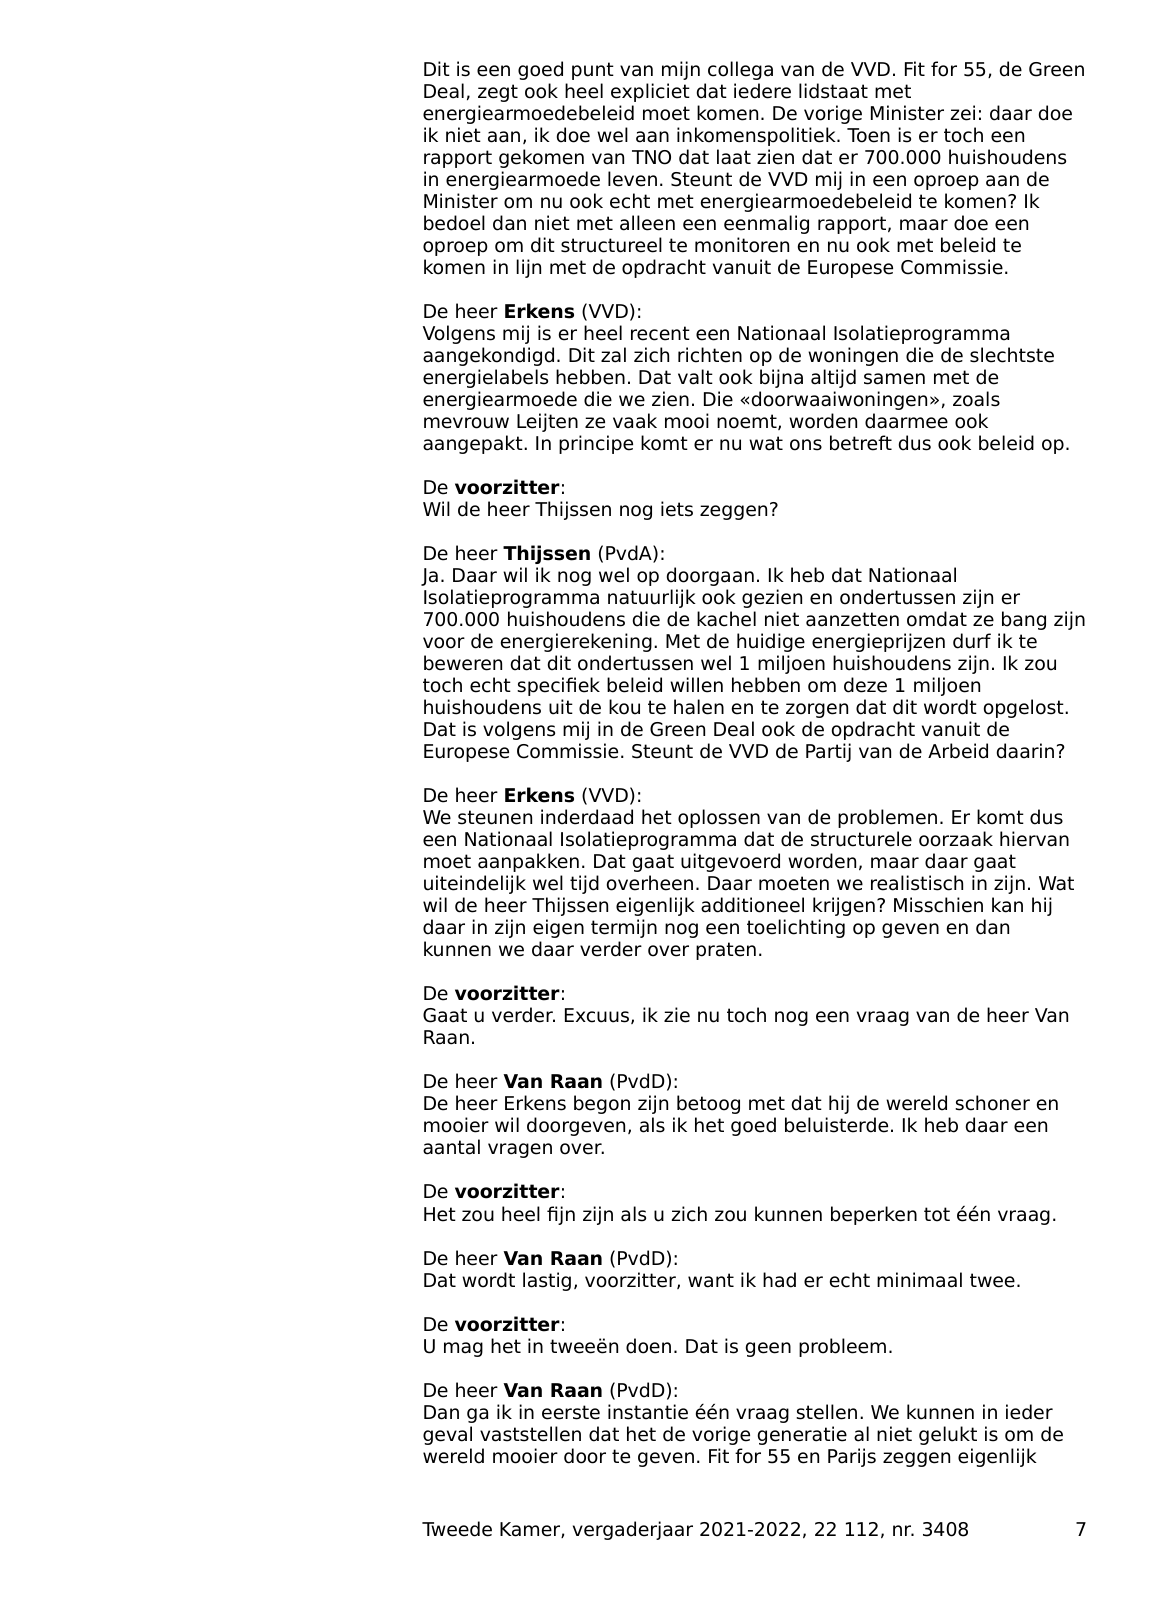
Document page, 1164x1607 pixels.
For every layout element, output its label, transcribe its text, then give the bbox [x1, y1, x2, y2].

text Wil de heer Thijssen nog iets zeggen? [422, 499, 1087, 521]
text De heer Van Raan (PvdD): [422, 1248, 1087, 1269]
text Volgens mij is er heel recent een Nationaal Isolatieprogramma aangekondigd. Dit zal zich richten op de woningen die de slechtste energielabels hebben. Dat valt ook bijna altijd samen met de energiearmoede die we zien. Die «doorwaaiwoningen», zoals mevrouw Leijten ze vaak mooi noemt, worden daarmee ook aangepakt. In principe komt er nu wat ons betreft dus ook beleid op. [422, 323, 1087, 455]
text De voorzitter: [422, 1314, 1087, 1336]
text We steunen inderdaad het oplossen van de problemen. Er komt dus een Nationaal Isolatieprogramma dat de structurele oorzaak hiervan moet aanpakken. Dat gaat uitgevoerd worden, maar daar gaat uiteindelijk wel tijd overheen. Daar moeten we realistisch in zijn. Wat wil de heer Thijssen eigenlijk additioneel krijgen? Misschien kan hij daar in zijn eigen termijn nog een toelichting op geven en dan kunnen we daar verder over praten. [422, 807, 1087, 961]
text De heer Van Raan (PvdD): [422, 1071, 1087, 1093]
text De voorzitter: [422, 1181, 1087, 1203]
text De heer Thijssen (PvdA): [422, 543, 1087, 565]
text Dit is een goed punt van mijn collega van de VVD. Fit for 55, de Green Deal, zegt ook heel expliciet dat iedere lidstaat met energiearmoedebeleid moet komen. De vorige Minister zei: daar doe ik niet aan, ik doe wel aan inkomenspolitiek. Toen is er toch een rapport gekomen van TNO dat laat zien dat er 700.000 huishoudens in energiearmoede leven. Steunt de VVD mij in een oproep aan de Minister om nu ook echt met energiearmoedebeleid te komen? Ik bedoel dan niet met alleen een eenmalig rapport, maar doe een oproep om dit structureel te monitoren en nu ook met beleid te komen in lijn met de opdracht vanuit de Europese Commissie. [422, 59, 1087, 279]
text De heer Erkens (VVD): [422, 301, 1087, 323]
text De voorzitter: [422, 477, 1087, 499]
text De heer Van Raan (PvdD): [422, 1380, 1087, 1402]
text Ja. Daar wil ik nog wel op doorgaan. Ik heb dat Nationaal Isolatieprogramma natuurlijk ook gezien en ondertussen zijn er 700.000 huishoudens die de kachel niet aanzetten omdat ze bang zijn voor de energierekening. Met de huidige energieprijzen durf ik te beweren dat dit ondertussen wel 1 miljoen huishoudens zijn. Ik zou toch echt specifiek beleid willen hebben om deze 1 miljoen huishoudens uit de kou te halen en te zorgen dat dit wordt opgelost. Dat is volgens mij in de Green Deal ook de opdracht vanuit de Europese Commissie. Steunt de VVD de Partij van de Arbeid daarin? [422, 565, 1087, 763]
text Dat wordt lastig, voorzitter, want ik had er echt minimaal twee. [422, 1269, 1087, 1292]
text Dan ga ik in eerste instantie één vraag stellen. We kunnen in ieder geval vaststellen dat het de vorige generatie al niet gelukt is om de wereld mooier door te geven. Fit for 55 en Parijs zeggen eigenlijk [422, 1402, 1087, 1468]
text Het zou heel fijn zijn als u zich zou kunnen beperken tot één vraag. [422, 1203, 1087, 1225]
text Gaat u verder. Excuus, ik zie nu toch nog een vraag van de heer Van Raan. [422, 1005, 1087, 1049]
text De heer Erkens begon zijn betoog met dat hij de wereld schoner en mooier wil doorgeven, als ik het goed beluisterde. Ik heb daar een aantal vragen over. [422, 1093, 1087, 1159]
text U mag het in tweeën doen. Dat is geen probleem. [422, 1336, 1087, 1358]
text De heer Erkens (VVD): [422, 785, 1087, 807]
text De voorzitter: [422, 983, 1087, 1005]
